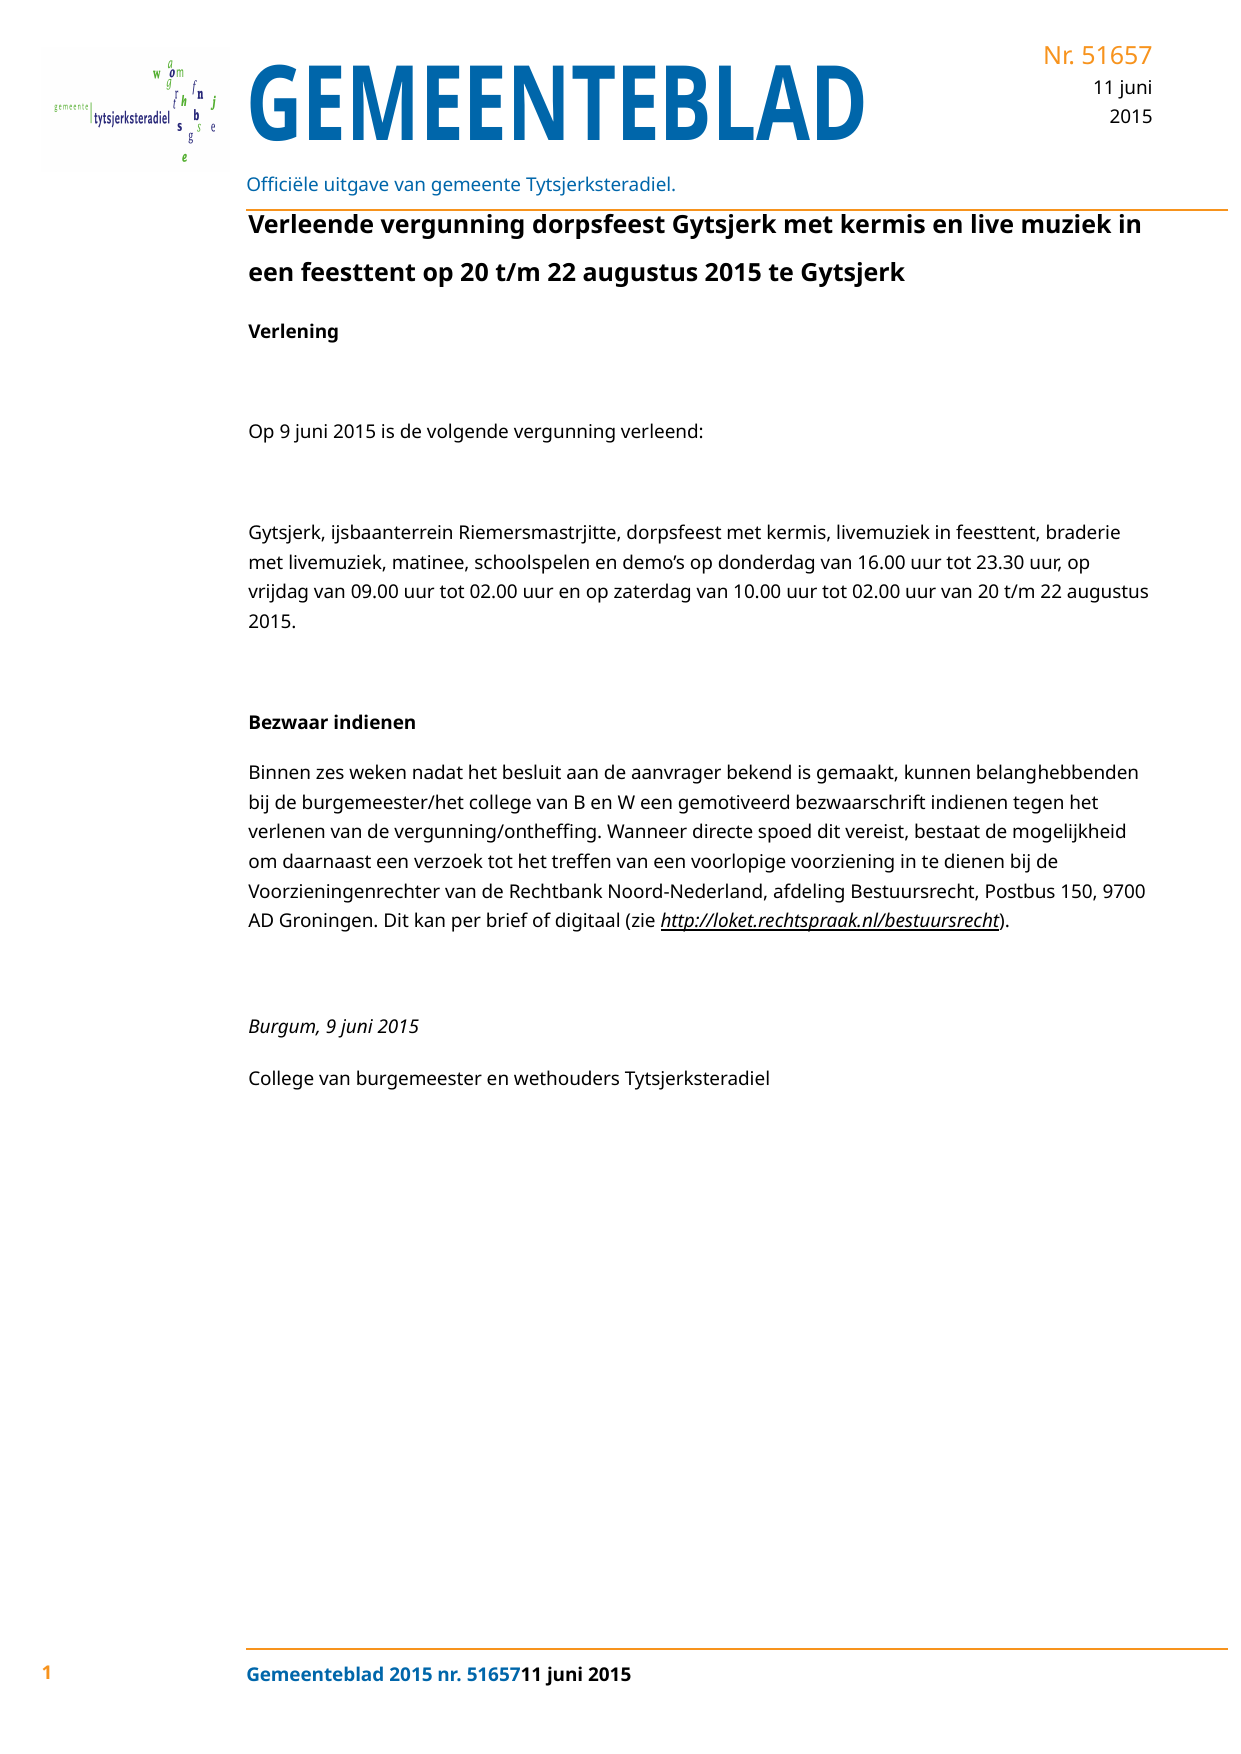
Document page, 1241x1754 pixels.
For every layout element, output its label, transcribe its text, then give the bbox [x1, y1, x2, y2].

text Verlening [248, 318, 1152, 344]
text Burgum, 9 juni 2015 [248, 1013, 1152, 1039]
text Binnen zes weken nadat het besluit aan de aanvrager bekend is gemaakt, kunnen belang­hebbenden bij de burgemeester/het college van B en W een gemotiveerd bezwaarschrift indienen tegen het verlenen van de ver­gunning/ontheffing. Wanneer directe spoed dit vereist, bestaat de mogelijkheid om daarnaast een verzoek tot het treffen van een voorlopige voorziening in te dienen bij de Voorzieningenrechter van de Rechtbank Noord-Nederland, afdeling Bestuursrecht, Postbus 150, 9700 AD Groningen. Dit kan per brief of digitaal (zie http://loket.rechtspraak.nl/bestuursrecht). [248, 759, 1152, 933]
text Bezwaar indienen [248, 709, 1152, 735]
text Op 9 juni 2015 is de volgende vergunning ver­leend: [248, 419, 1152, 444]
text Gytsjerk, ijsbaanterrein Riemersmastrjitte, dorpsfeest met kermis, livemuziek in feesttent, braderie met livemuziek, matinee, schoolspelen en demo’s op donderdag van 16.00 uur tot 23.30 uur, op vrijdag van 09.00 uur tot 02.00 uur en op zaterdag van 10.00 uur tot 02.00 uur van 20 t/m 22 augustus 2015. [248, 519, 1152, 634]
picture [41, 47, 231, 172]
text College van burgemeester en wethouders Tytsjerksteradiel [248, 1065, 1152, 1090]
text Verleende vergunning dorpsfeest Gytsjerk met kermis en live muziek in een feesttent op 20 t/m 22 augustus 2015 te Gytsjerk [248, 211, 1152, 288]
